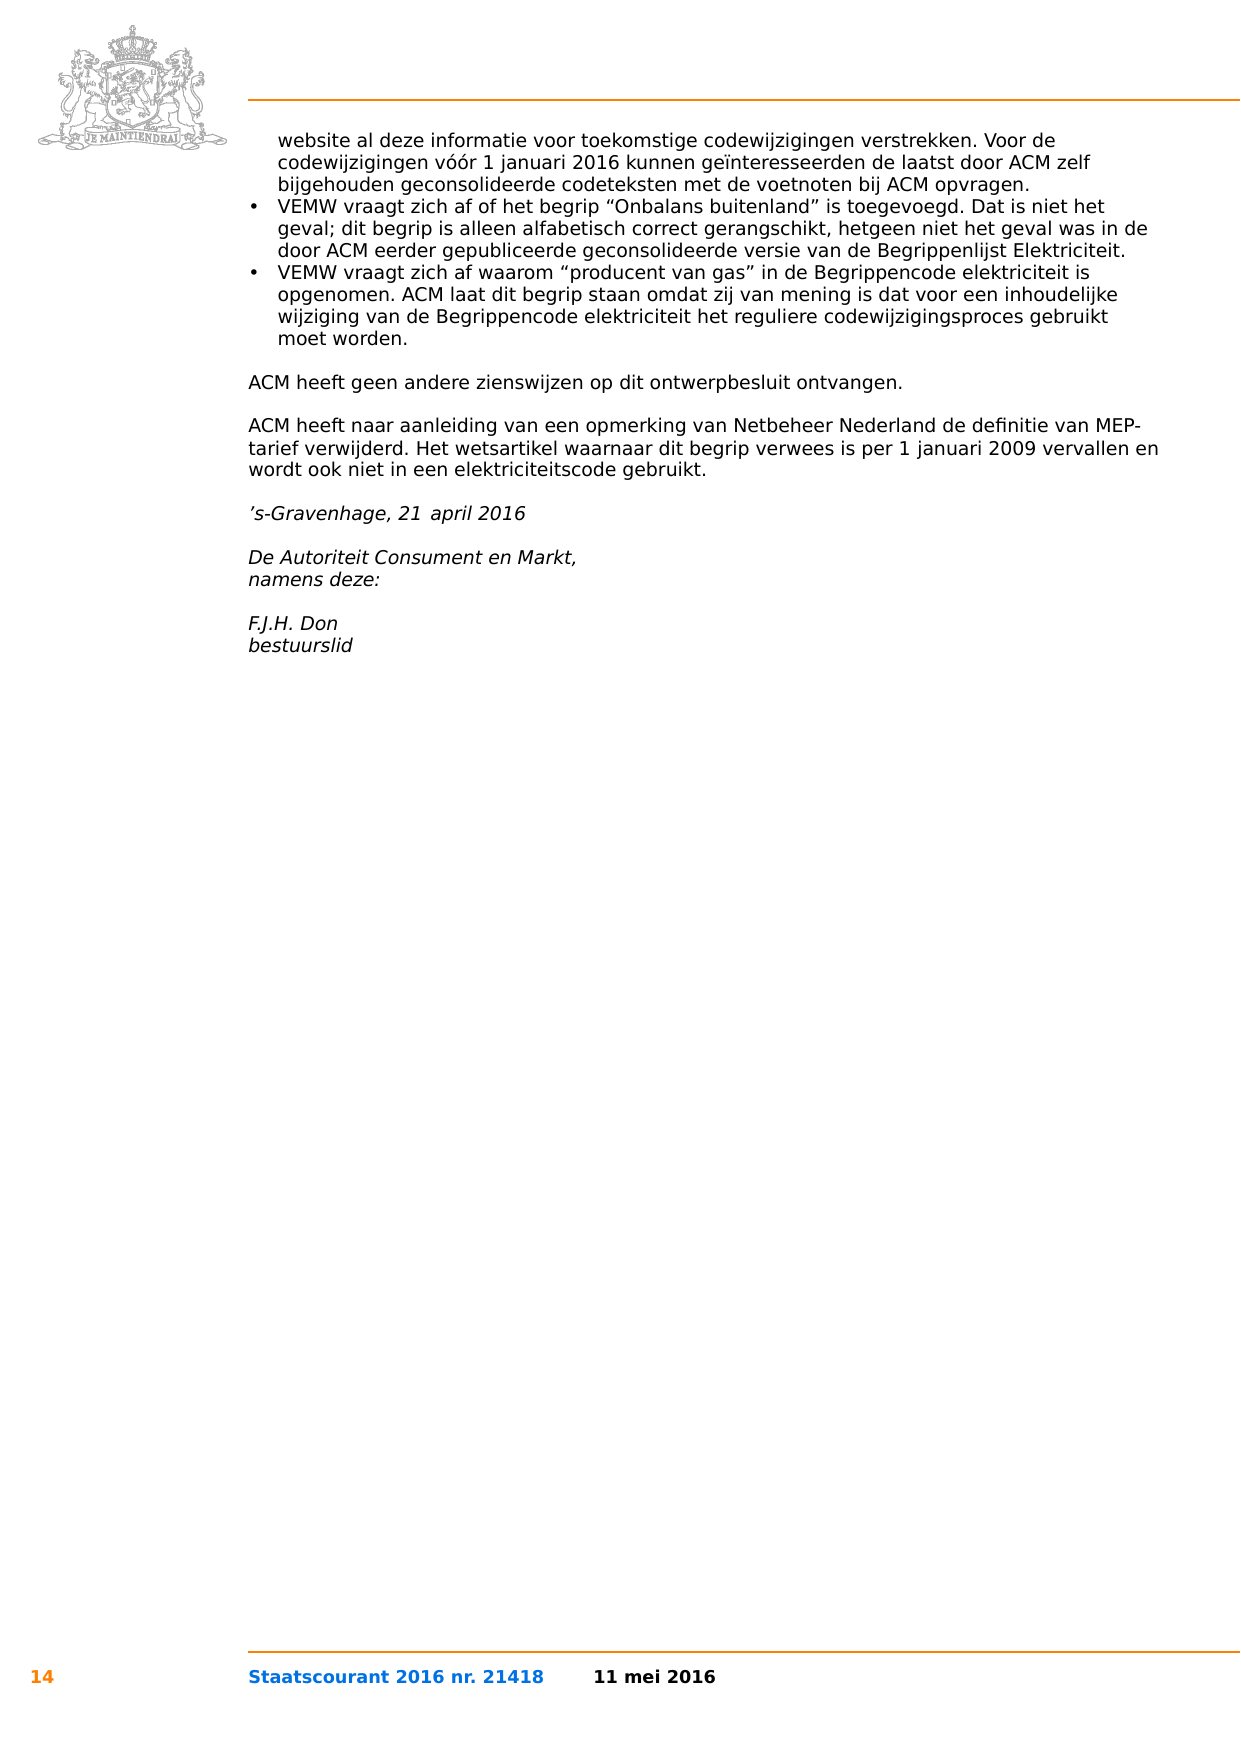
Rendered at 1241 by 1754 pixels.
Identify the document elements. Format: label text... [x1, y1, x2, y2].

picture [38, 25, 227, 150]
text De Autoriteit Consument en Markt, namens deze: F.J.H. Don bestuurslid [248, 547, 1163, 657]
text • VEMW vraagt zich af waarom “producent van gas” in de Begrippencode elektriciteit is opgenomen. ACM laat dit begrip staan omdat zij van mening is dat voor een inhoudelijke wijziging van de Begrippencode elektriciteit het reguliere codewijzigingsproces gebruikt moet worden. [248, 262, 1163, 350]
text • VEMW vraagt zich af of het begrip “Onbalans buitenland” is toegevoegd. Dat is niet het geval; dit begrip is alleen alfabetisch correct gerangschikt, hetgeen niet het geval was in de door ACM eerder gepubliceerde geconsolideerde versie van de Begrippenlijst Elektriciteit. [248, 196, 1163, 262]
text ACM heeft naar aanleiding van een opmerking van Netbeheer Nederland de definitie van MEP-tarief verwijderd. Het wetsartikel waarnaar dit begrip verwees is per 1 januari 2009 vervallen en wordt ook niet in een elektriciteitscode gebruikt. [248, 415, 1163, 481]
text website al deze informatie voor toekomstige codewijzigingen verstrekken. Voor de codewijzigingen vóór 1 januari 2016 kunnen geïnteresseerden de laatst door ACM zelf bijgehouden geconsolideerde codeteksten met de voetnoten bij ACM opvragen. [248, 130, 1163, 196]
text ACM heeft geen andere zienswijzen op dit ontwerpbesluit ontvangen. [248, 372, 1163, 393]
text ’s-Gravenhage, 21 april 2016 [248, 503, 1163, 525]
